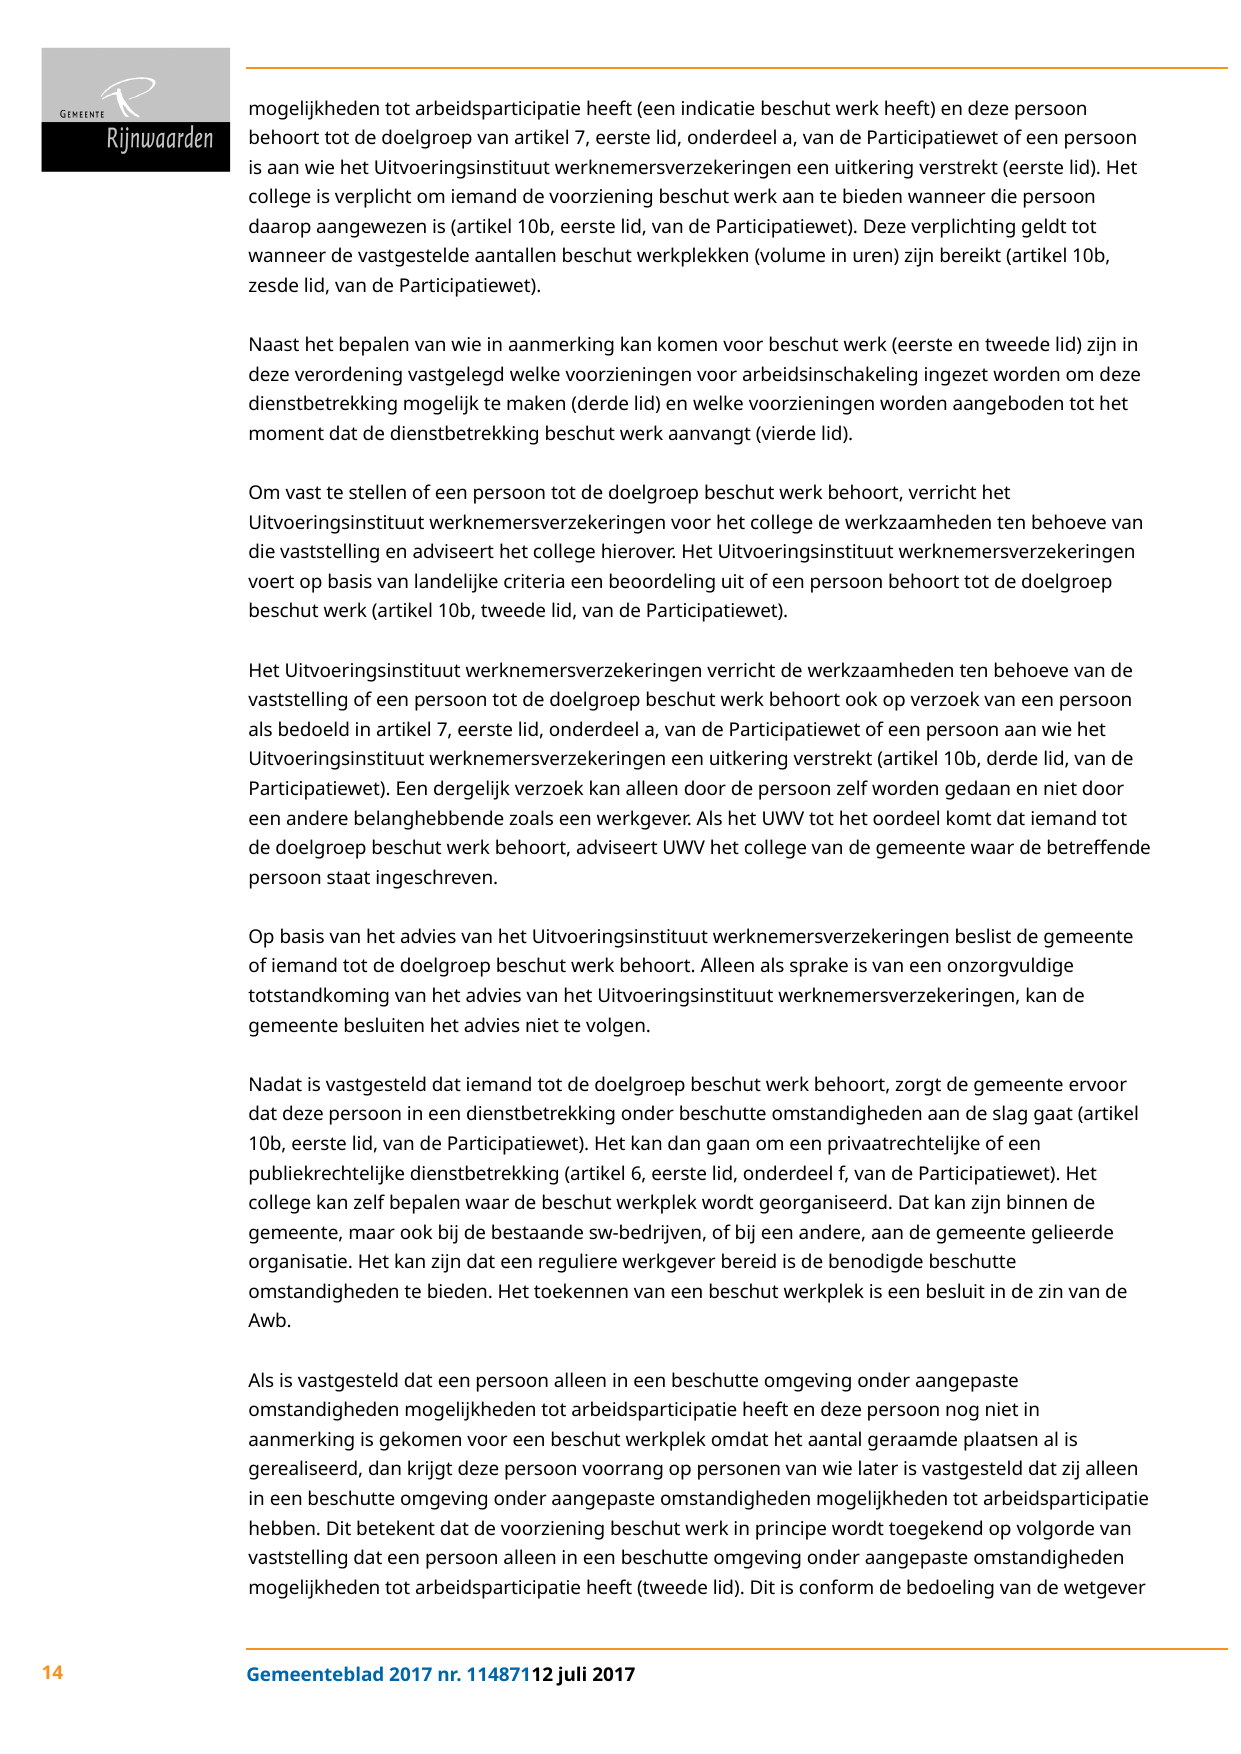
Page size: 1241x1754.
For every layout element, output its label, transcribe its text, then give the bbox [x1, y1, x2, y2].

text Om vast te stellen of een persoon tot de doelgroep beschut werk behoort, verricht het Uitvoeringsinstituut werknemersverzekeringen voor het college de werkzaamheden ten behoeve van die vaststelling en adviseert het college hierover. Het Uitvoeringsinstituut werknemersverzekeringen voert op basis van landelijke criteria een beoordeling uit of een persoon behoort tot de doelgroep beschut werk (artikel 10b, tweede lid, van de Participatiewet). [248, 479, 1152, 623]
text Nadat is vastgesteld dat iemand tot de doelgroep beschut werk behoort, zorgt de gemeente ervoor dat deze persoon in een dienstbetrekking onder beschutte omstandigheden aan de slag gaat (artikel 10b, eerste lid, van de Participatiewet). Het kan dan gaan om een privaatrechtelijke of een publiekrechtelijke dienstbetrekking (artikel 6, eerste lid, onderdeel f, van de Participatiewet). Het college kan zelf bepalen waar de beschut werkplek wordt georganiseerd. Dat kan zijn binnen de gemeente, maar ook bij de bestaande sw-bedrijven, of bij een andere, aan de gemeente gelieerde organisatie. Het kan zijn dat een reguliere werkgever bereid is de benodigde beschutte omstandigheden te bieden. Het toekennen van een beschut werkplek is een besluit in de zin van de Awb. [248, 1071, 1152, 1333]
text Op basis van het advies van het Uitvoeringsinstituut werknemersverzekeringen beslist de gemeente of iemand tot de doelgroep beschut werk behoort. Alleen als sprake is van een onzorgvuldige totstandkoming van het advies van het Uitvoeringsinstituut werknemersverzekeringen, kan de gemeente besluiten het advies niet te volgen. [248, 923, 1152, 1038]
text mogelijkheden tot arbeidsparticipatie heeft (een indicatie beschut werk heeft) en deze persoon behoort tot de doelgroep van artikel 7, eerste lid, onderdeel a, van de Participatiewet of een persoon is aan wie het Uitvoeringsinstituut werknemersverzekeringen een uitkering verstrekt (eerste lid). Het college is verplicht om iemand de voorziening beschut werk aan te bieden wanneer die persoon daarop aangewezen is (artikel 10b, eerste lid, van de Participatiewet). Deze verplichting geldt tot wanneer de vastgestelde aantallen beschut werkplekken (volume in uren) zijn bereikt (artikel 10b, zesde lid, van de Participatiewet). [248, 95, 1152, 298]
text Naast het bepalen van wie in aanmerking kan komen voor beschut werk (eerste en tweede lid) zijn in deze verordening vastgelegd welke voorzieningen voor arbeidsinschakeling ingezet worden om deze dienstbetrekking mogelijk te maken (derde lid) en welke voorzieningen worden aangeboden tot het moment dat de dienstbetrekking beschut werk aanvangt (vierde lid). [248, 331, 1152, 446]
picture [41, 47, 231, 172]
text Als is vastgesteld dat een persoon alleen in een beschutte omgeving onder aangepaste omstandigheden mogelijkheden tot arbeidsparticipatie heeft en deze persoon nog niet in aanmerking is gekomen voor een beschut werkplek omdat het aantal geraamde plaatsen al is gerealiseerd, dan krijgt deze persoon voorrang op personen van wie later is vastgesteld dat zij alleen in een beschutte omgeving onder aangepaste omstandigheden mogelijkheden tot arbeidsparticipatie hebben. Dit betekent dat de voorziening beschut werk in principe wordt toegekend op volgorde van vaststelling dat een persoon alleen in een beschutte omgeving onder aangepaste omstandigheden mogelijkheden tot arbeidsparticipatie heeft (tweede lid). Dit is conform de bedoeling van de wetgever [248, 1367, 1152, 1600]
text Het Uitvoeringsinstituut werknemersverzekeringen verricht de werkzaamheden ten behoeve van de vaststelling of een persoon tot de doelgroep beschut werk behoort ook op verzoek van een persoon als bedoeld in artikel 7, eerste lid, onderdeel a, van de Participatiewet of een persoon aan wie het Uitvoeringsinstituut werknemersverzekeringen een uitkering verstrekt (artikel 10b, derde lid, van de Participatiewet). Een dergelijk verzoek kan alleen door de persoon zelf worden gedaan en niet door een andere belanghebbende zoals een werkgever. Als het UWV tot het oordeel komt dat iemand tot de doelgroep beschut werk behoort, adviseert UWV het college van de gemeente waar de betreffende persoon staat ingeschreven. [248, 657, 1152, 890]
